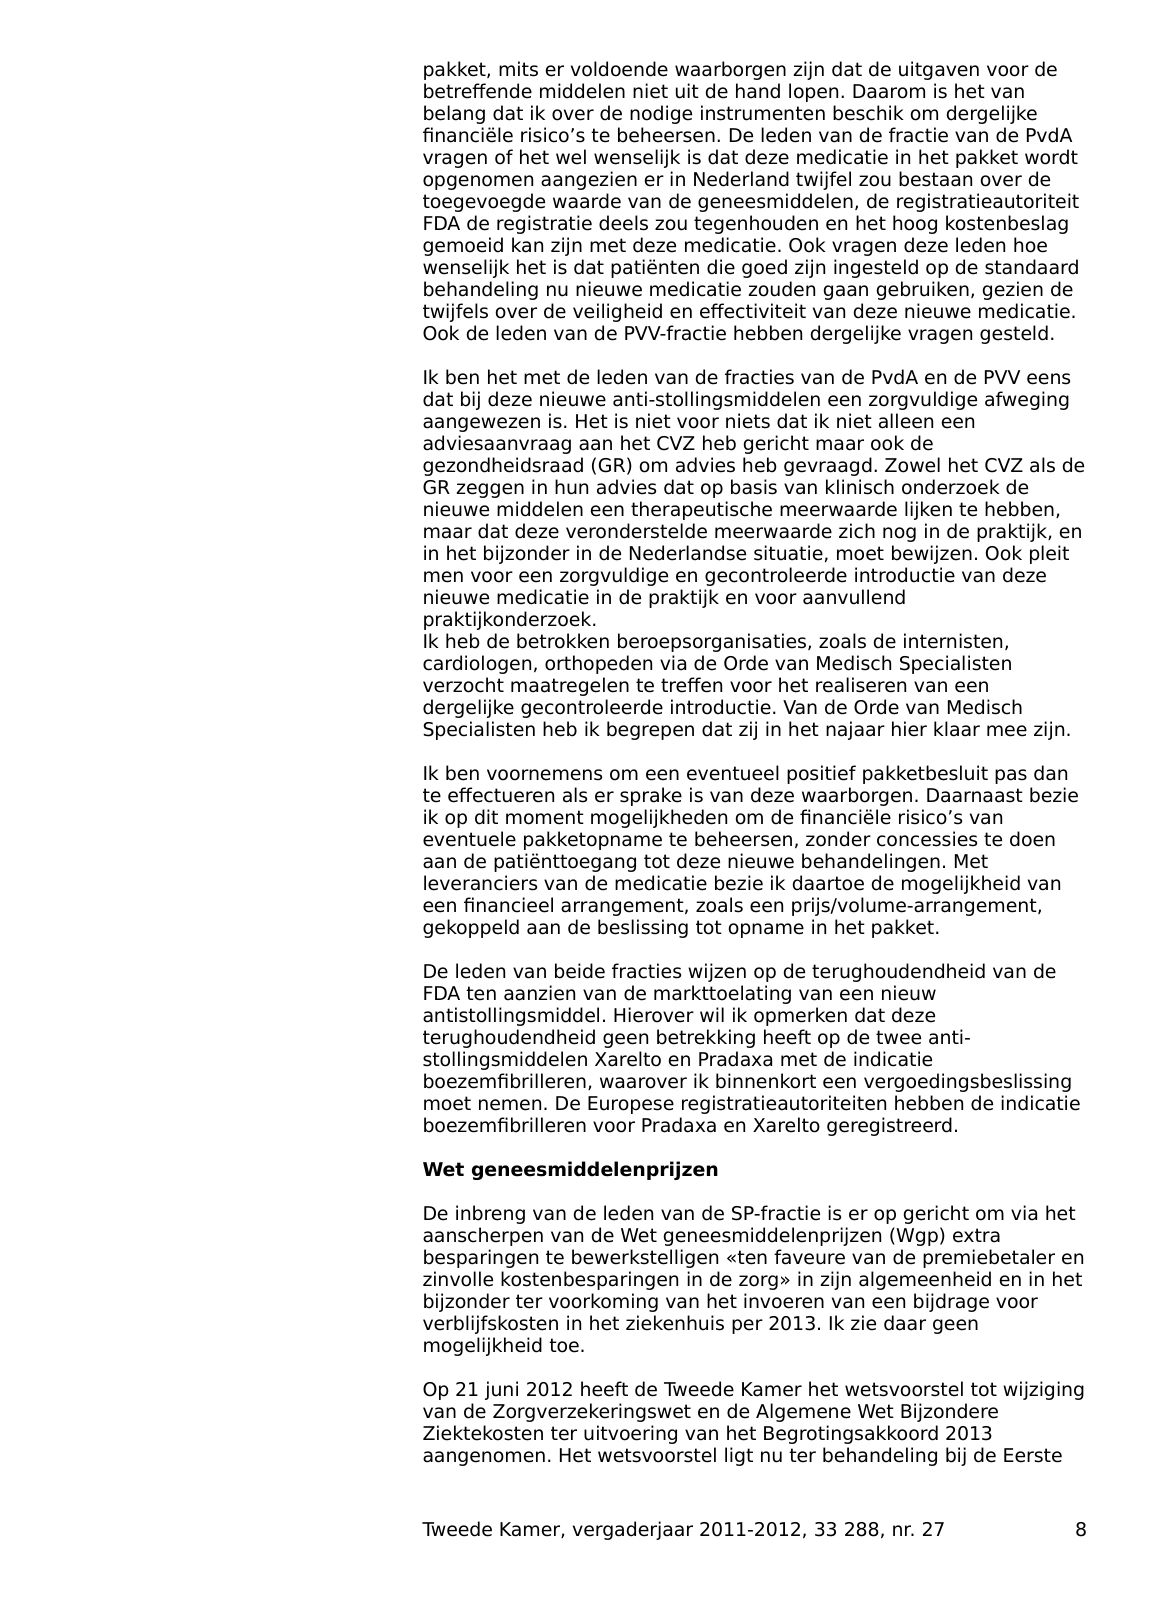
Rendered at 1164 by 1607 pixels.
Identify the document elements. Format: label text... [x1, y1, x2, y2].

text De inbreng van de leden van de SP-fractie is er op gericht om via het aanscherpen van de Wet geneesmiddelenprijzen (Wgp) extra besparingen te bewerkstelligen «ten faveure van de premiebetaler en zinvolle kostenbesparingen in de zorg» in zijn algemeenheid en in het bijzonder ter voorkoming van het invoeren van een bijdrage voor verblijfskosten in het ziekenhuis per 2013. Ik zie daar geen mogelijkheid toe. [422, 1203, 1087, 1357]
text Op 21 juni 2012 heeft de Tweede Kamer het wetsvoorstel tot wijziging van de Zorgverzekeringswet en de Algemene Wet Bijzondere Ziektekosten ter uitvoering van het Begrotingsakkoord 2013 aangenomen. Het wetsvoorstel ligt nu ter behandeling bij de Eerste [422, 1379, 1087, 1467]
text Ik ben voornemens om een eventueel positief pakketbesluit pas dan te effectueren als er sprake is van deze waarborgen. Daarnaast bezie ik op dit moment mogelijkheden om de financiële risico’s van eventuele pakketopname te beheersen, zonder concessies te doen aan de patiënttoegang tot deze nieuwe behandelingen. Met leveranciers van de medicatie bezie ik daartoe de mogelijkheid van een financieel arrangement, zoals een prijs/volume-arrangement, gekoppeld aan de beslissing tot opname in het pakket. [422, 763, 1087, 939]
text pakket, mits er voldoende waarborgen zijn dat de uitgaven voor de betreffende middelen niet uit de hand lopen. Daarom is het van belang dat ik over de nodige instrumenten beschik om dergelijke financiële risico’s te beheersen. De leden van de fractie van de PvdA vragen of het wel wenselijk is dat deze medicatie in het pakket wordt opgenomen aangezien er in Nederland twijfel zou bestaan over de toegevoegde waarde van de geneesmiddelen, de registratieautoriteit FDA de registratie deels zou tegenhouden en het hoog kostenbeslag gemoeid kan zijn met deze medicatie. Ook vragen deze leden hoe wenselijk het is dat patiënten die goed zijn ingesteld op de standaard behandeling nu nieuwe medicatie zouden gaan gebruiken, gezien de twijfels over de veiligheid en effectiviteit van deze nieuwe medicatie. Ook de leden van de PVV-fractie hebben dergelijke vragen gesteld. [422, 59, 1087, 345]
text Ik heb de betrokken beroepsorganisaties, zoals de internisten, cardiologen, orthopeden via de Orde van Medisch Specialisten verzocht maatregelen te treffen voor het realiseren van een dergelijke gecontroleerde introductie. Van de Orde van Medisch Specialisten heb ik begrepen dat zij in het najaar hier klaar mee zijn. [422, 631, 1087, 741]
text De leden van beide fracties wijzen op de terughoudendheid van de FDA ten aanzien van de markttoelating van een nieuw antistollingsmiddel. Hierover wil ik opmerken dat deze terughoudendheid geen betrekking heeft op de twee anti-stollingsmiddelen Xarelto en Pradaxa met de indicatie boezemfibrilleren, waarover ik binnenkort een vergoedingsbeslissing moet nemen. De Europese registratieautoriteiten hebben de indicatie boezemfibrilleren voor Pradaxa en Xarelto geregistreerd. [422, 961, 1087, 1137]
subtitle Wet geneesmiddelenprijzen [422, 1159, 1087, 1181]
text Ik ben het met de leden van de fracties van de PvdA en de PVV eens dat bij deze nieuwe anti-stollingsmiddelen een zorgvuldige afweging aangewezen is. Het is niet voor niets dat ik niet alleen een adviesaanvraag aan het CVZ heb gericht maar ook de gezondheidsraad (GR) om advies heb gevraagd. Zowel het CVZ als de GR zeggen in hun advies dat op basis van klinisch onderzoek de nieuwe middelen een therapeutische meerwaarde lijken te hebben, maar dat deze veronderstelde meerwaarde zich nog in de praktijk, en in het bijzonder in de Nederlandse situatie, moet bewijzen. Ook pleit men voor een zorgvuldige en gecontroleerde introductie van deze nieuwe medicatie in de praktijk en voor aanvullend praktijkonderzoek. [422, 367, 1087, 631]
